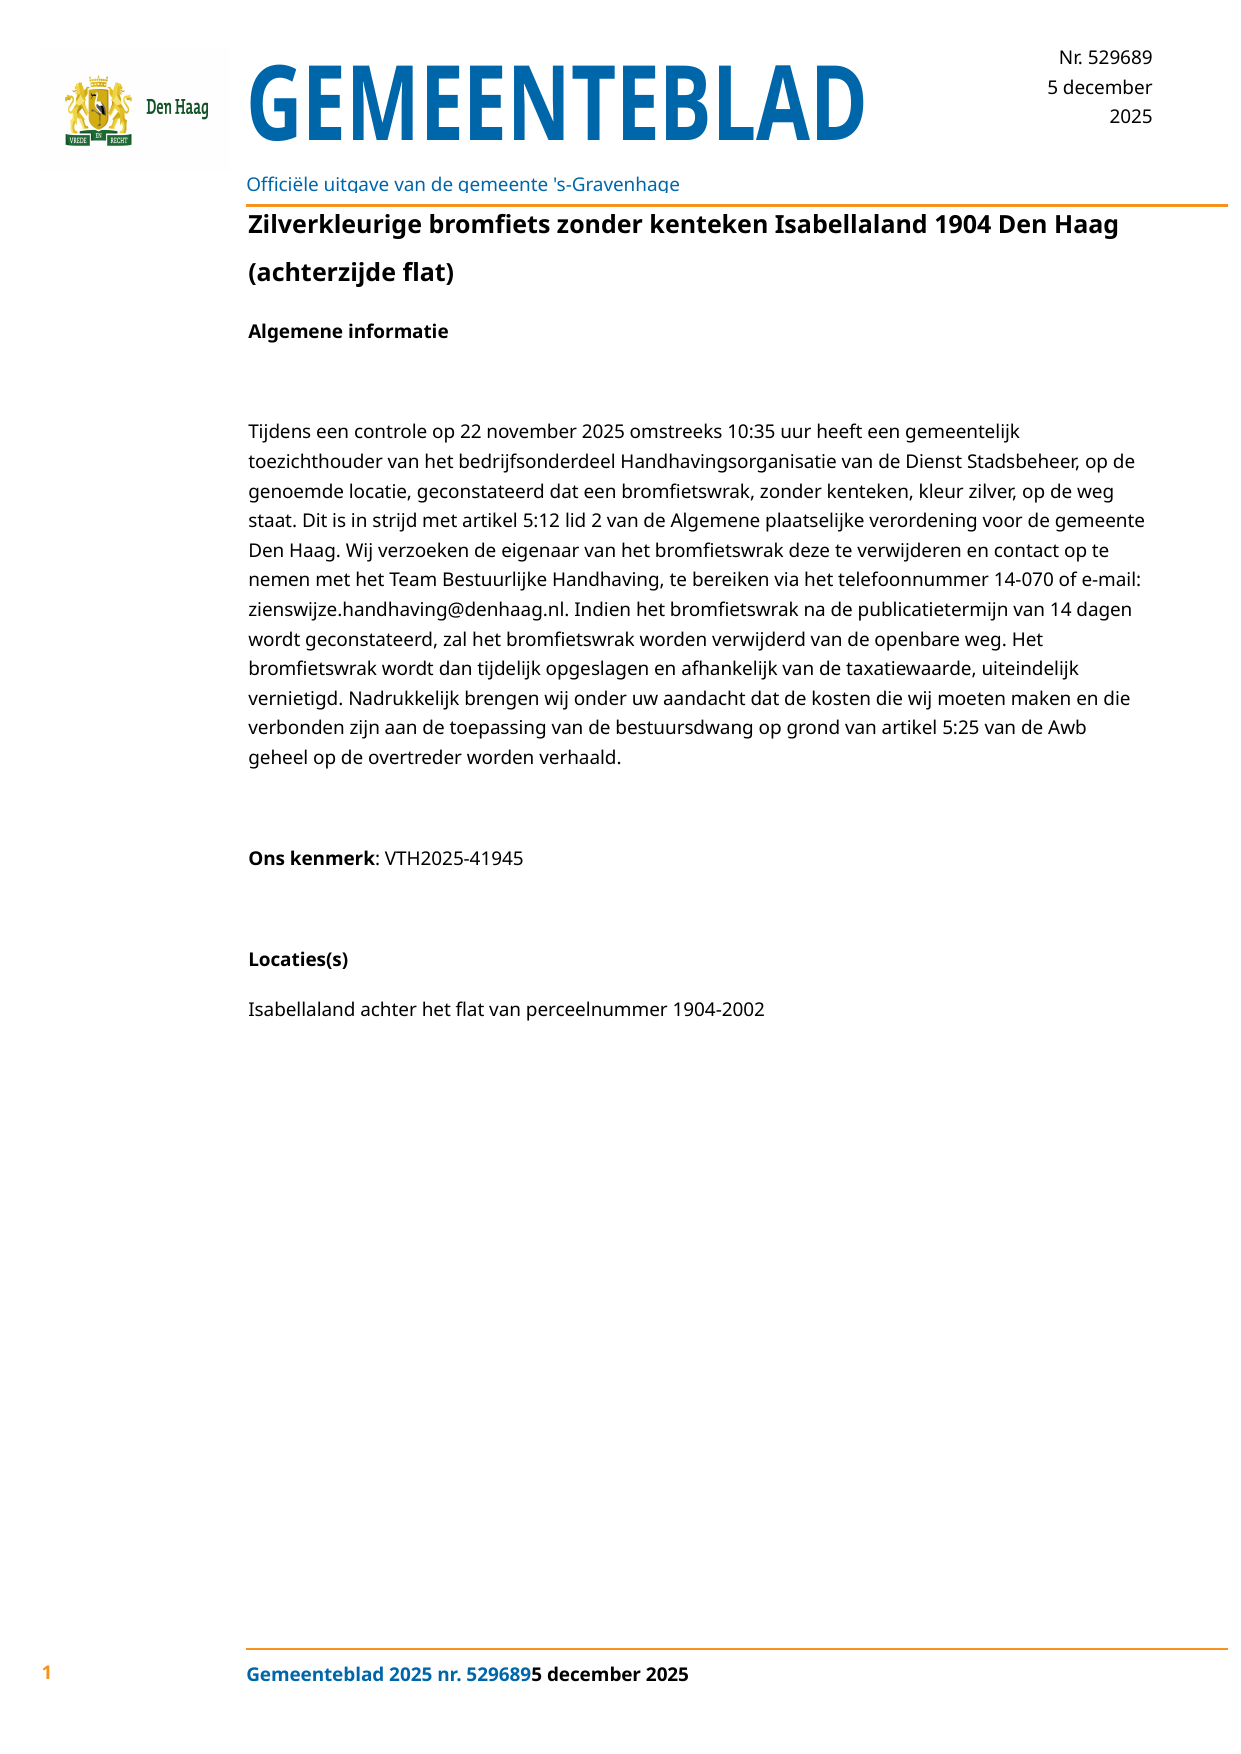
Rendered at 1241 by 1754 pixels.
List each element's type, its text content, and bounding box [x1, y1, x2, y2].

picture [41, 47, 231, 172]
text Ons kenmerk: VTH2025-41945 [248, 845, 1152, 871]
text Zilverkleurige bromfiets zonder kenteken Isabellaland 1904 Den Haag (achterzijde flat) [248, 207, 1152, 288]
text Isabellaland achter het flat van perceelnummer 1904-2002 [248, 996, 1152, 1022]
text Tijdens een controle op 22 november 2025 omstreeks 10:35 uur heeft een gemeentelijk toezichthouder van het bedrijfsonderdeel Handhavingsorganisatie van de Dienst Stadsbeheer, op de genoemde locatie, geconstateerd dat een bromfietswrak, zonder kenteken, kleur zilver, op de weg staat. Dit is in strijd met artikel 5:12 lid 2 van de Algemene plaatselijke verordening voor de gemeente Den Haag. Wij verzoeken de eigenaar van het bromfietswrak deze te verwijderen en contact op te nemen met het Team Bestuurlijke Handhaving, te bereiken via het telefoonnummer 14-070 of e-mail: zienswijze.handhaving@denhaag.nl. Indien het bromfietswrak na de publicatietermijn van 14 dagen wordt geconstateerd, zal het bromfietswrak worden verwijderd van de openbare weg. Het bromfietswrak wordt dan tijdelijk opgeslagen en afhankelijk van de taxatiewaarde, uiteindelijk vernietigd. Nadrukkelijk brengen wij onder uw aandacht dat de kosten die wij moeten maken en die verbonden zijn aan de toepassing van de bestuursdwang op grond van artikel 5:25 van de Awb geheel op de overtreder worden verhaald. [248, 419, 1152, 770]
text Locaties(s) [248, 946, 1152, 972]
text Algemene informatie [248, 318, 1152, 344]
